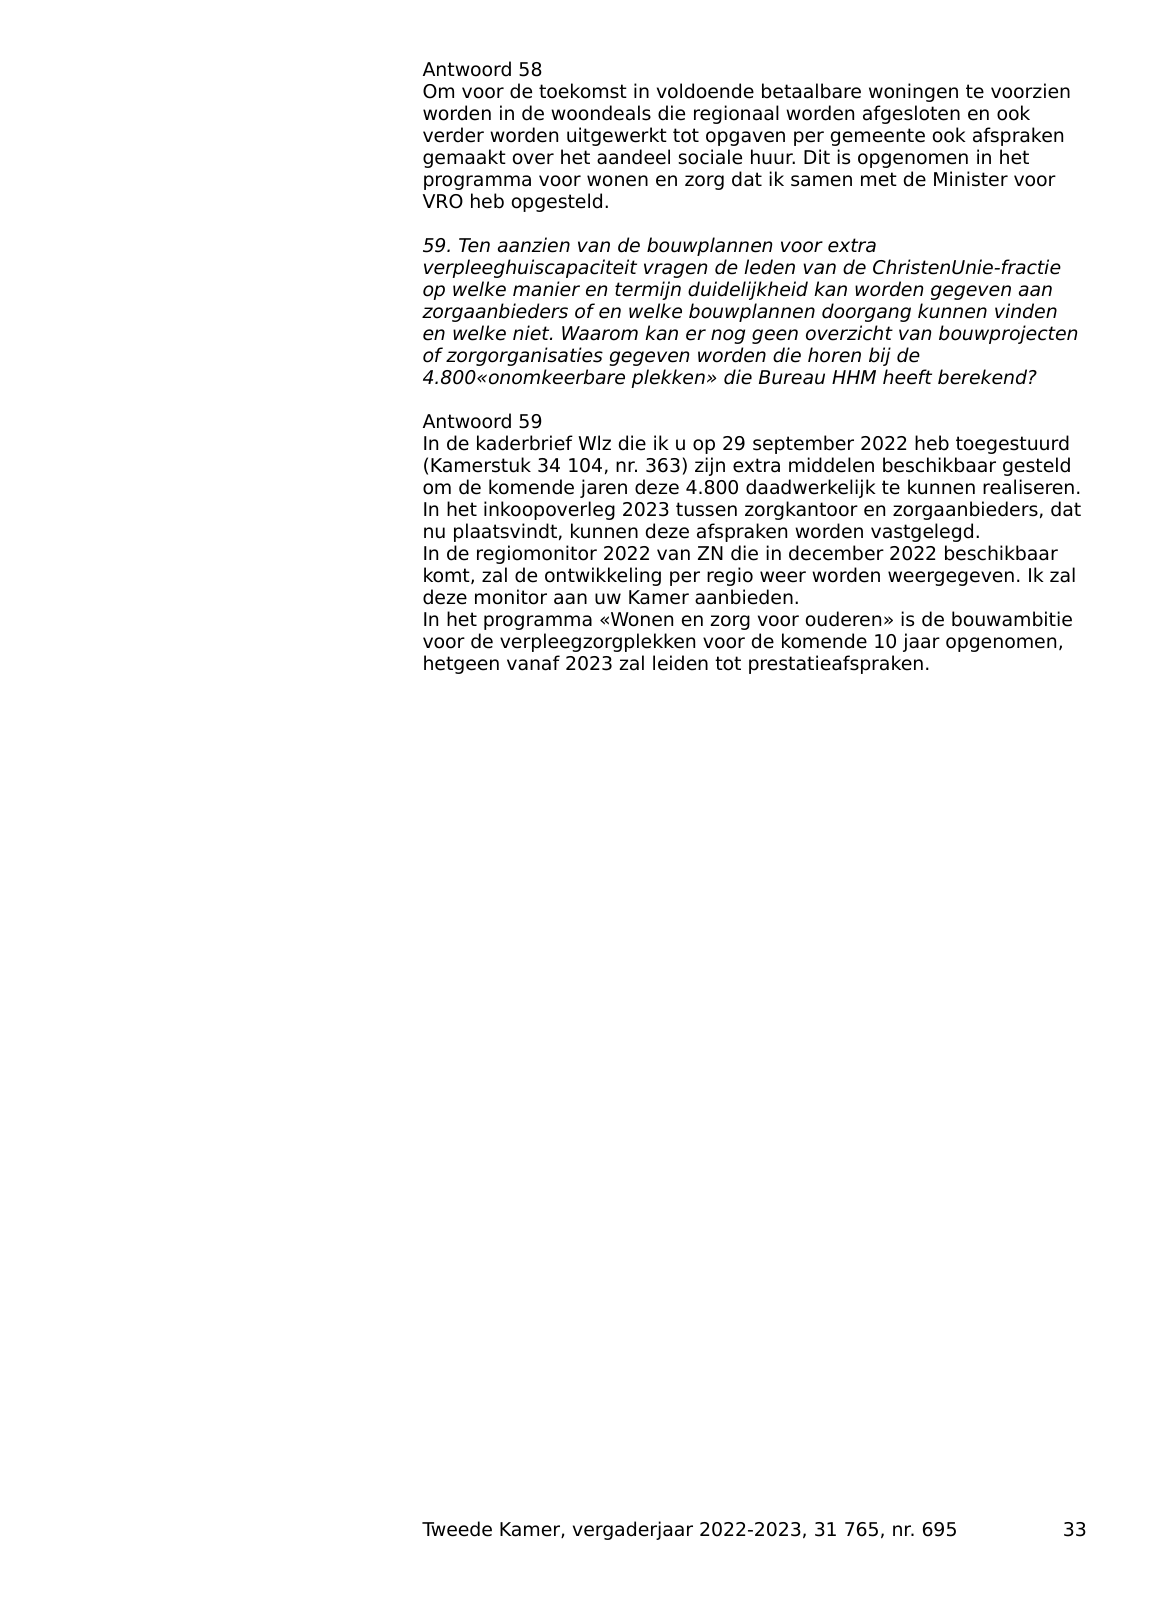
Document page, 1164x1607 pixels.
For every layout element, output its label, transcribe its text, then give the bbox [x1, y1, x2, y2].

text Antwoord 58 [422, 59, 1087, 81]
text In de regiomonitor 2022 van ZN die in december 2022 beschikbaar komt, zal de ontwikkeling per regio weer worden weergegeven. Ik zal deze monitor aan uw Kamer aanbieden. [422, 543, 1087, 609]
text Antwoord 59 [422, 411, 1087, 433]
text Om voor de toekomst in voldoende betaalbare woningen te voorzien worden in de woondeals die regionaal worden afgesloten en ook verder worden uitgewerkt tot opgaven per gemeente ook afspraken gemaakt over het aandeel sociale huur. Dit is opgenomen in het programma voor wonen en zorg dat ik samen met de Minister voor VRO heb opgesteld. [422, 81, 1087, 213]
text In het programma «Wonen en zorg voor ouderen» is de bouwambitie voor de verpleegzorgplekken voor de komende 10 jaar opgenomen, hetgeen vanaf 2023 zal leiden tot prestatieafspraken. [422, 609, 1087, 675]
text 59. Ten aanzien van de bouwplannen voor extra verpleeghuiscapaciteit vragen de leden van de ChristenUnie-fractie op welke manier en termijn duidelijkheid kan worden gegeven aan zorgaanbieders of en welke bouwplannen doorgang kunnen vinden en welke niet. Waarom kan er nog geen overzicht van bouwprojecten of zorgorganisaties gegeven worden die horen bij de 4.800«onomkeerbare plekken» die Bureau HHM heeft berekend? [422, 235, 1087, 389]
text In de kaderbrief Wlz die ik u op 29 september 2022 heb toegestuurd (Kamerstuk 34 104, nr. 363) zijn extra middelen beschikbaar gesteld om de komende jaren deze 4.800 daadwerkelijk te kunnen realiseren. In het inkoopoverleg 2023 tussen zorgkantoor en zorgaanbieders, dat nu plaatsvindt, kunnen deze afspraken worden vastgelegd. [422, 433, 1087, 543]
